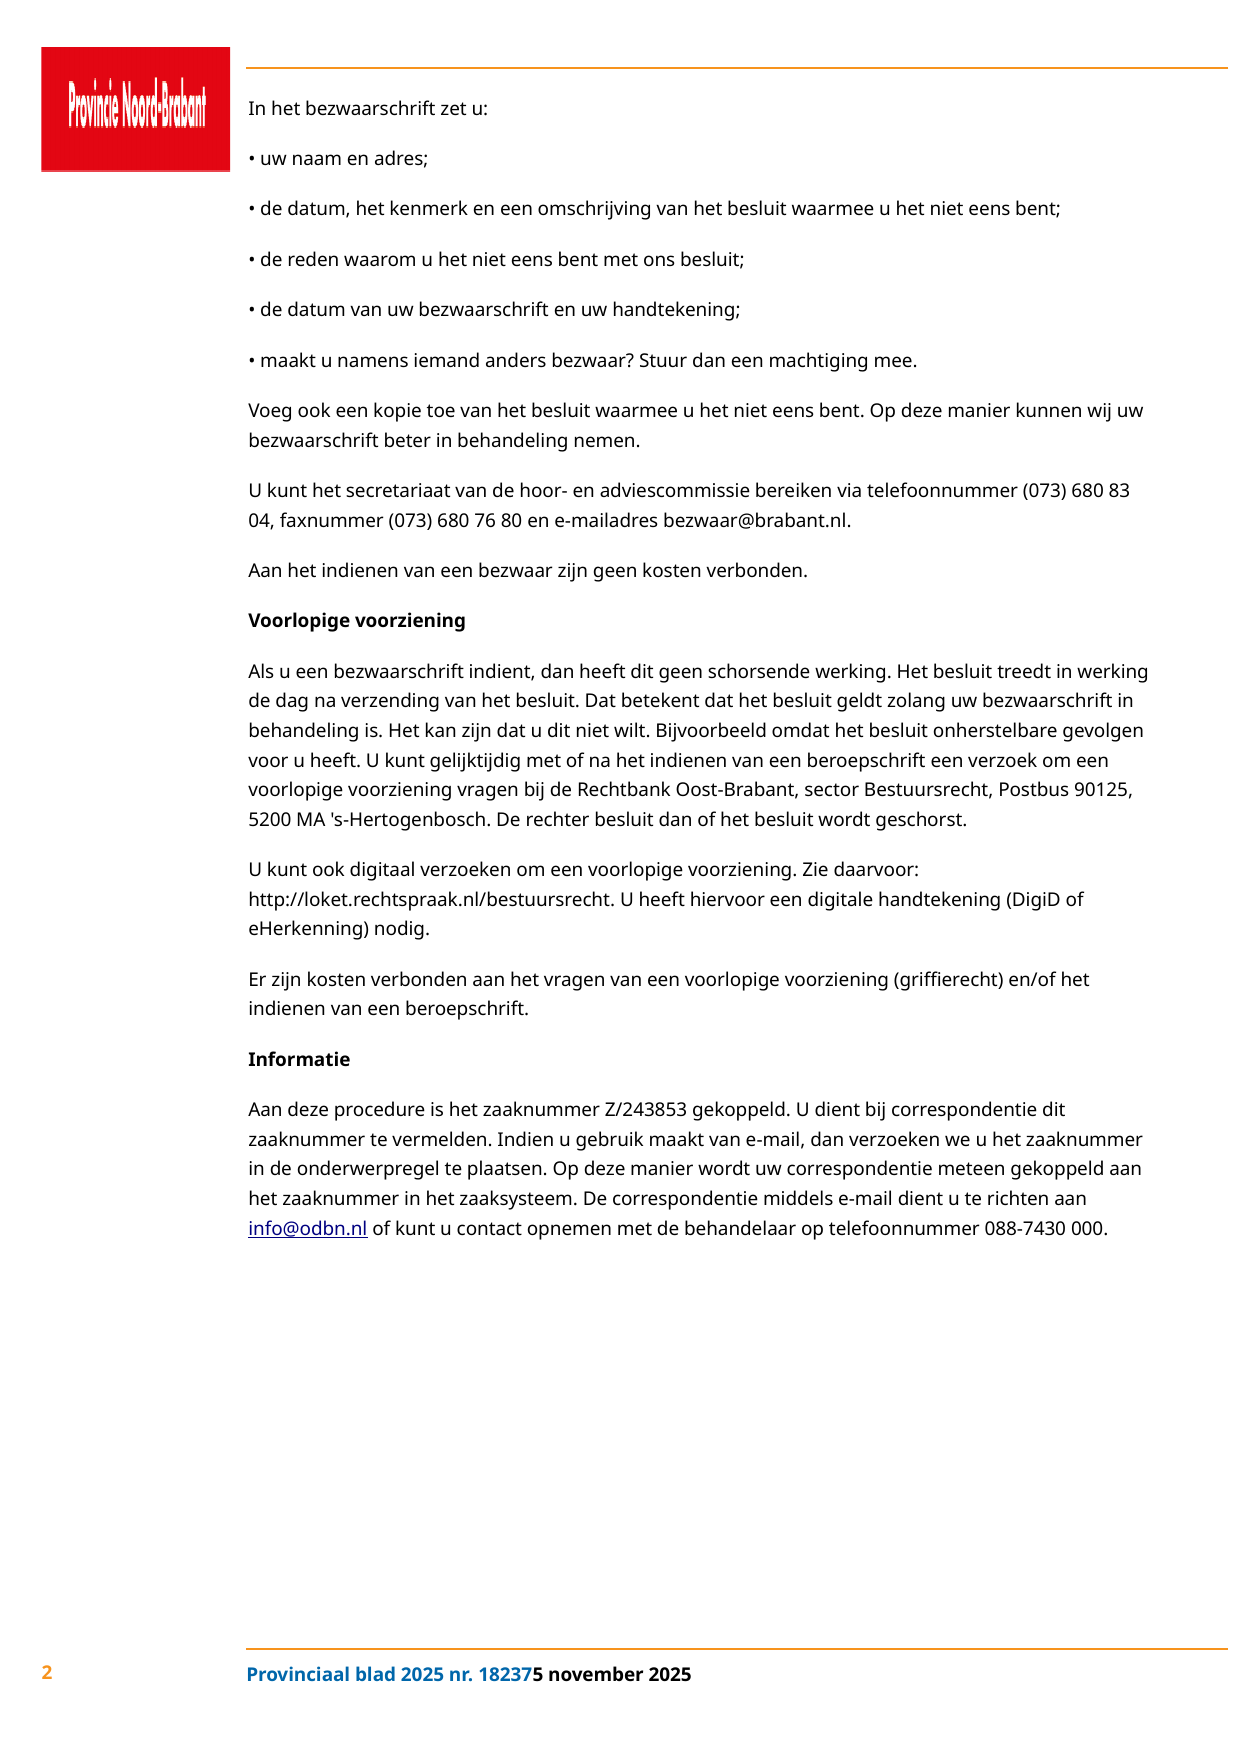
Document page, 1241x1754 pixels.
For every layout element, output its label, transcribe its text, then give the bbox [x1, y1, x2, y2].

text Voeg ook een kopie toe van het besluit waarmee u het niet eens bent. Op deze manier kunnen wij uw bezwaarschrift beter in behandeling nemen. [248, 397, 1152, 453]
text U kunt het secretariaat van de hoor- en adviescommissie bereiken via telefoonnummer (073) 680 83 04, faxnummer (073) 680 76 80 en e-mailadres bezwaar@brabant.nl. [248, 477, 1152, 533]
text • de datum, het kenmerk en een omschrijving van het besluit waarmee u het niet eens bent; [248, 196, 1152, 221]
text U kunt ook digitaal verzoeken om een voorlopige voorziening. Zie daarvoor: http://loket.rechtspraak.nl/bestuursrecht. U heeft hiervoor een digitale handtekening (DigiD of eHerkenning) nodig. [248, 856, 1152, 941]
text Aan deze procedure is het zaaknummer Z/243853 gekoppeld. U dient bij correspondentie dit zaaknummer te vermelden. Indien u gebruik maakt van e-mail, dan verzoeken we u het zaaknummer in de onderwerpregel te plaatsen. Op deze manier wordt uw correspondentie meteen gekoppeld aan het zaaknummer in het zaaksysteem. De correspondentie middels e-mail dient u te richten aan info@odbn.nl of kunt u contact opnemen met de behandelaar op telefoonnummer 088-7430 000. [248, 1096, 1152, 1241]
text Aan het indienen van een bezwaar zijn geen kosten verbonden. [248, 557, 1152, 583]
text Voorlopige voorziening [248, 608, 1152, 633]
text Informatie [248, 1046, 1152, 1072]
text Er zijn kosten verbonden aan het vragen van een voorlopige voorziening (griffierecht) en/of het indienen van een beroepschrift. [248, 966, 1152, 1021]
text Als u een bezwaarschrift indient, dan heeft dit geen schorsende werking. Het besluit treedt in werking de dag na verzending van het besluit. Dat betekent dat het besluit geldt zolang uw bezwaarschrift in behandeling is. Het kan zijn dat u dit niet wilt. Bijvoorbeeld omdat het besluit onherstelbare gevolgen voor u heeft. U kunt gelijktijdig met of na het indienen van een beroepschrift een verzoek om een voorlopige voorziening vragen bij de Rechtbank Oost-Brabant, sector Bestuursrecht, Postbus 90125, 5200 MA 's‑Hertogenbosch. De rechter besluit dan of het besluit wordt geschorst. [248, 658, 1152, 832]
text • uw naam en adres; [248, 145, 1152, 171]
text In het bezwaarschrift zet u: [248, 95, 1152, 121]
picture [41, 47, 231, 172]
text • maakt u namens iemand anders bezwaar? Stuur dan een machtiging mee. [248, 347, 1152, 373]
text • de reden waarom u het niet eens bent met ons besluit; [248, 246, 1152, 272]
text • de datum van uw bezwaarschrift en uw handtekening; [248, 296, 1152, 322]
